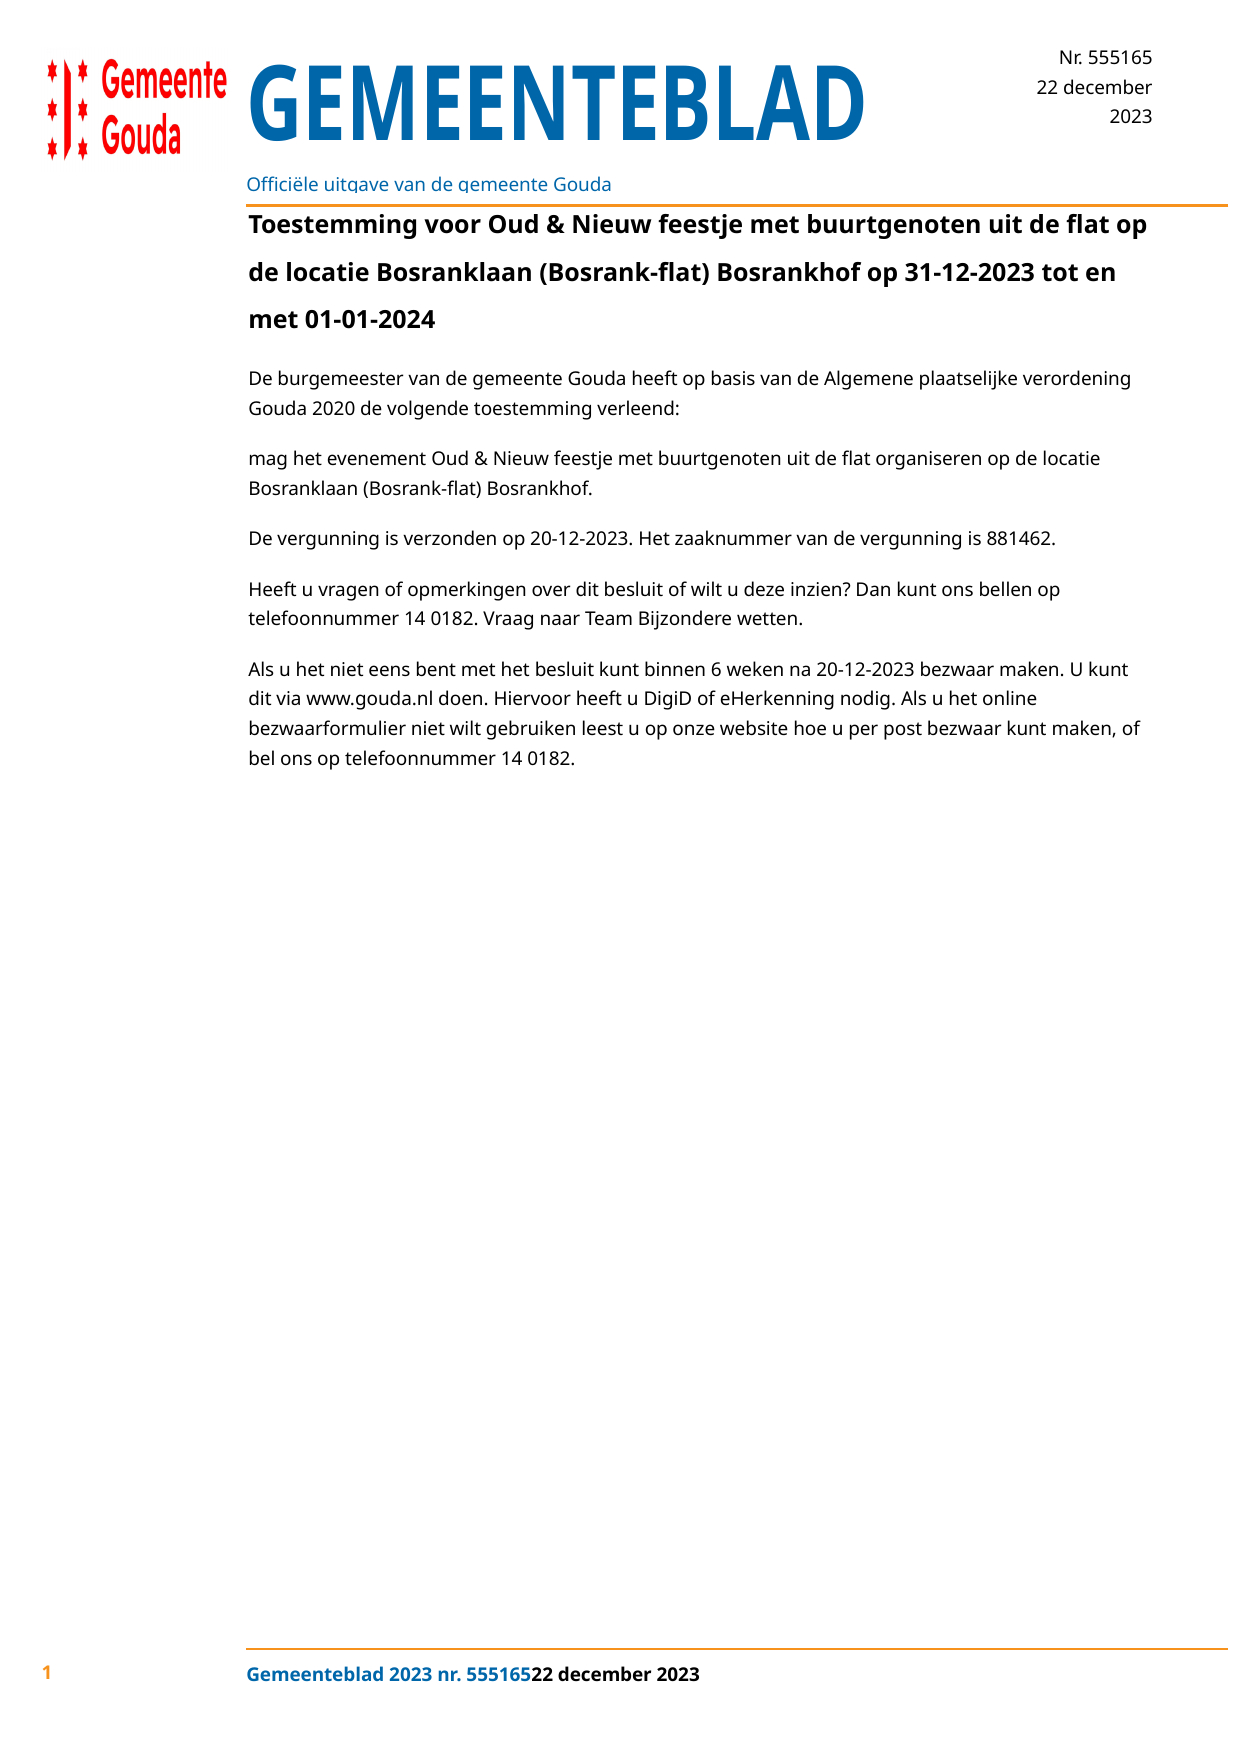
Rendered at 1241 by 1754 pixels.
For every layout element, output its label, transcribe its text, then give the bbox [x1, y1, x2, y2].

text De vergunning is verzonden op 20-12-2023. Het zaaknummer van de vergunning is 881462. [248, 526, 1152, 551]
picture [41, 47, 231, 172]
text Heeft u vragen of opmerkingen over dit besluit of wilt u deze inzien? Dan kunt ons bellen op telefoonnummer 14 0182. Vraag naar Team Bijzondere wetten. [248, 576, 1152, 631]
text mag het evenement Oud & Nieuw feestje met buurtgenoten uit de flat organiseren op de locatie Bosranklaan (Bosrank-flat) Bosrankhof. [248, 446, 1152, 501]
text Als u het niet eens bent met het besluit kunt binnen 6 weken na 20-12-2023 bezwaar maken. U kunt dit via www.gouda.nl doen. Hiervoor heeft u DigiD of eHerkenning nodig. Als u het online bezwaarformulier niet wilt gebruiken leest u op onze website hoe u per post bezwaar kunt maken, of bel ons op telefoonnummer 14 0182. [248, 656, 1152, 770]
text Toestemming voor Oud & Nieuw feestje met buurtgenoten uit de flat op de locatie Bosranklaan (Bosrank-flat) Bosrankhof op 31-12-2023 tot en met 01-01-2024 [248, 207, 1152, 336]
text De burgemeester van de gemeente Gouda heeft op basis van de Algemene plaatselijke verordening Gouda 2020 de volgende toestemming verleend: [248, 366, 1152, 421]
